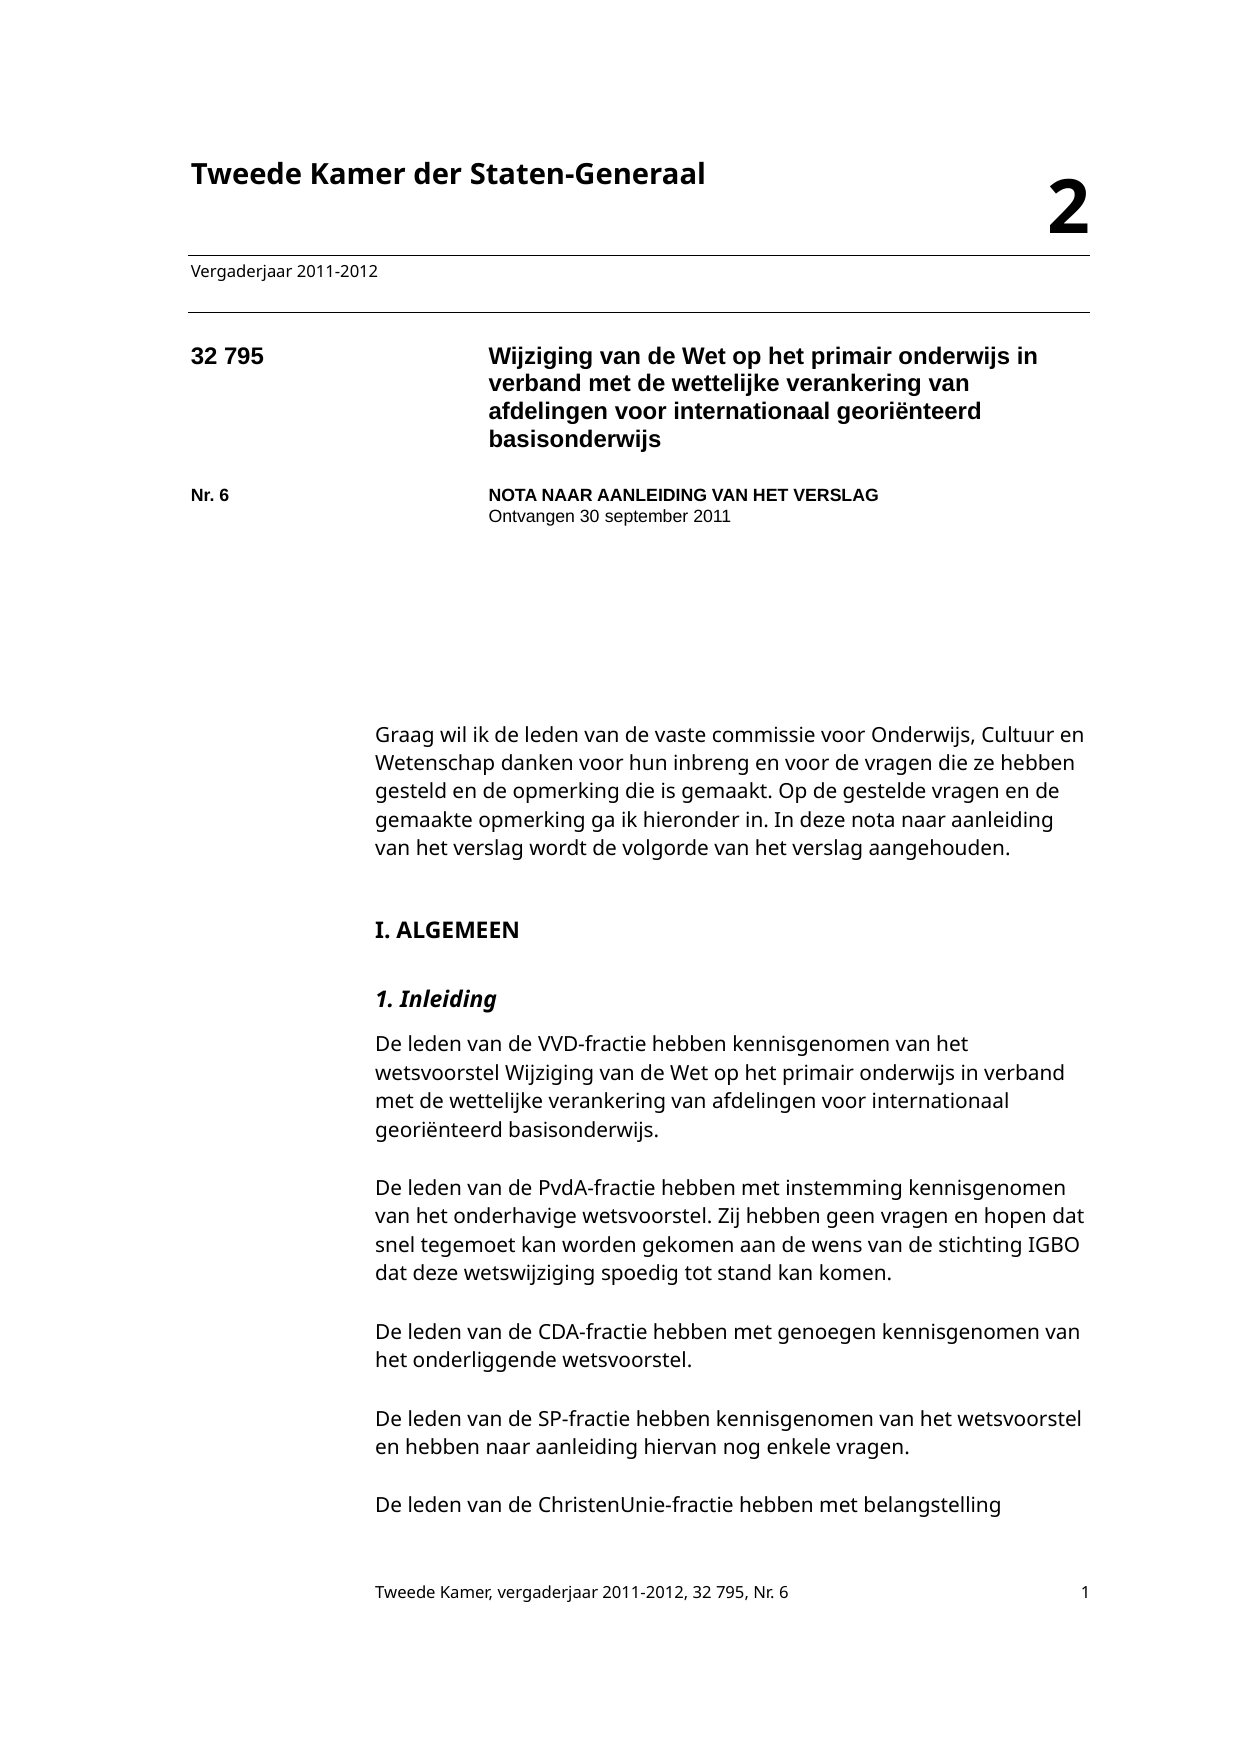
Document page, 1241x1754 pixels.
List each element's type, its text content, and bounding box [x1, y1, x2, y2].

table_cell [188, 313, 485, 339]
text De leden van de ChristenUnie-fractie hebben met belangstelling [375, 1491, 1090, 1519]
table_header 2 [910, 150, 1090, 255]
table_cell Vergaderjaar 2011-2012 [188, 256, 485, 312]
text De leden van de PvdA-fractie hebben met instemming kennisgenomen van het onderhavige wetsvoorstel. Zij hebben geen vragen en hopen dat snel tegemoet kan worden gekomen aan de wens van de stichting IGBO dat deze wetswijziging spoedig tot stand kan komen. [375, 1173, 1090, 1287]
table_cell [485, 256, 1090, 312]
text De leden van de CDA-fractie hebben met genoegen kennisgenomen van het onderliggende wetsvoorstel. [375, 1317, 1090, 1374]
table_cell Nr. 6 [188, 482, 485, 601]
text De leden van de VVD-fractie hebben kennisgenomen van het wetsvoorstel Wijziging van de Wet op het primair onderwijs in verband met de wettelijke verankering van afdelingen voor internationaal georiënteerd basisonderwijs. [375, 1029, 1090, 1143]
table_header Tweede Kamer der Staten-Generaal [188, 150, 909, 255]
table_cell Wijziging van de Wet op het primair onderwijs in verband met de wettelijke verankering van afdelingen voor internationaal georiënteerd basisonderwijs [485, 339, 1090, 482]
text Graag wil ik de leden van de vaste commissie voor Onderwijs, Cultuur en Wetenschap danken voor hun inbreng en voor de vragen die ze hebben gesteld en de opmerking die is gemaakt. Op de gestelde vragen en de gemaakte opmerking ga ik hieronder in. In deze nota naar aanleiding van het verslag wordt de volgorde van het verslag aangehouden. [375, 720, 1090, 862]
text De leden van de SP-fractie hebben kennisgenomen van het wetsvoorstel en hebben naar aanleiding hiervan nog enkele vragen. [375, 1404, 1090, 1461]
table_cell 32 795 [188, 339, 485, 482]
subtitle 1. Inleiding [375, 983, 1090, 1014]
table_cell NOTA NAAR AANLEIDING VAN HET VERSLAG Ontvangen 30 september 2011 [485, 482, 1090, 601]
subtitle I. ALGEMEEN [375, 914, 1090, 946]
table_cell [485, 313, 1090, 339]
